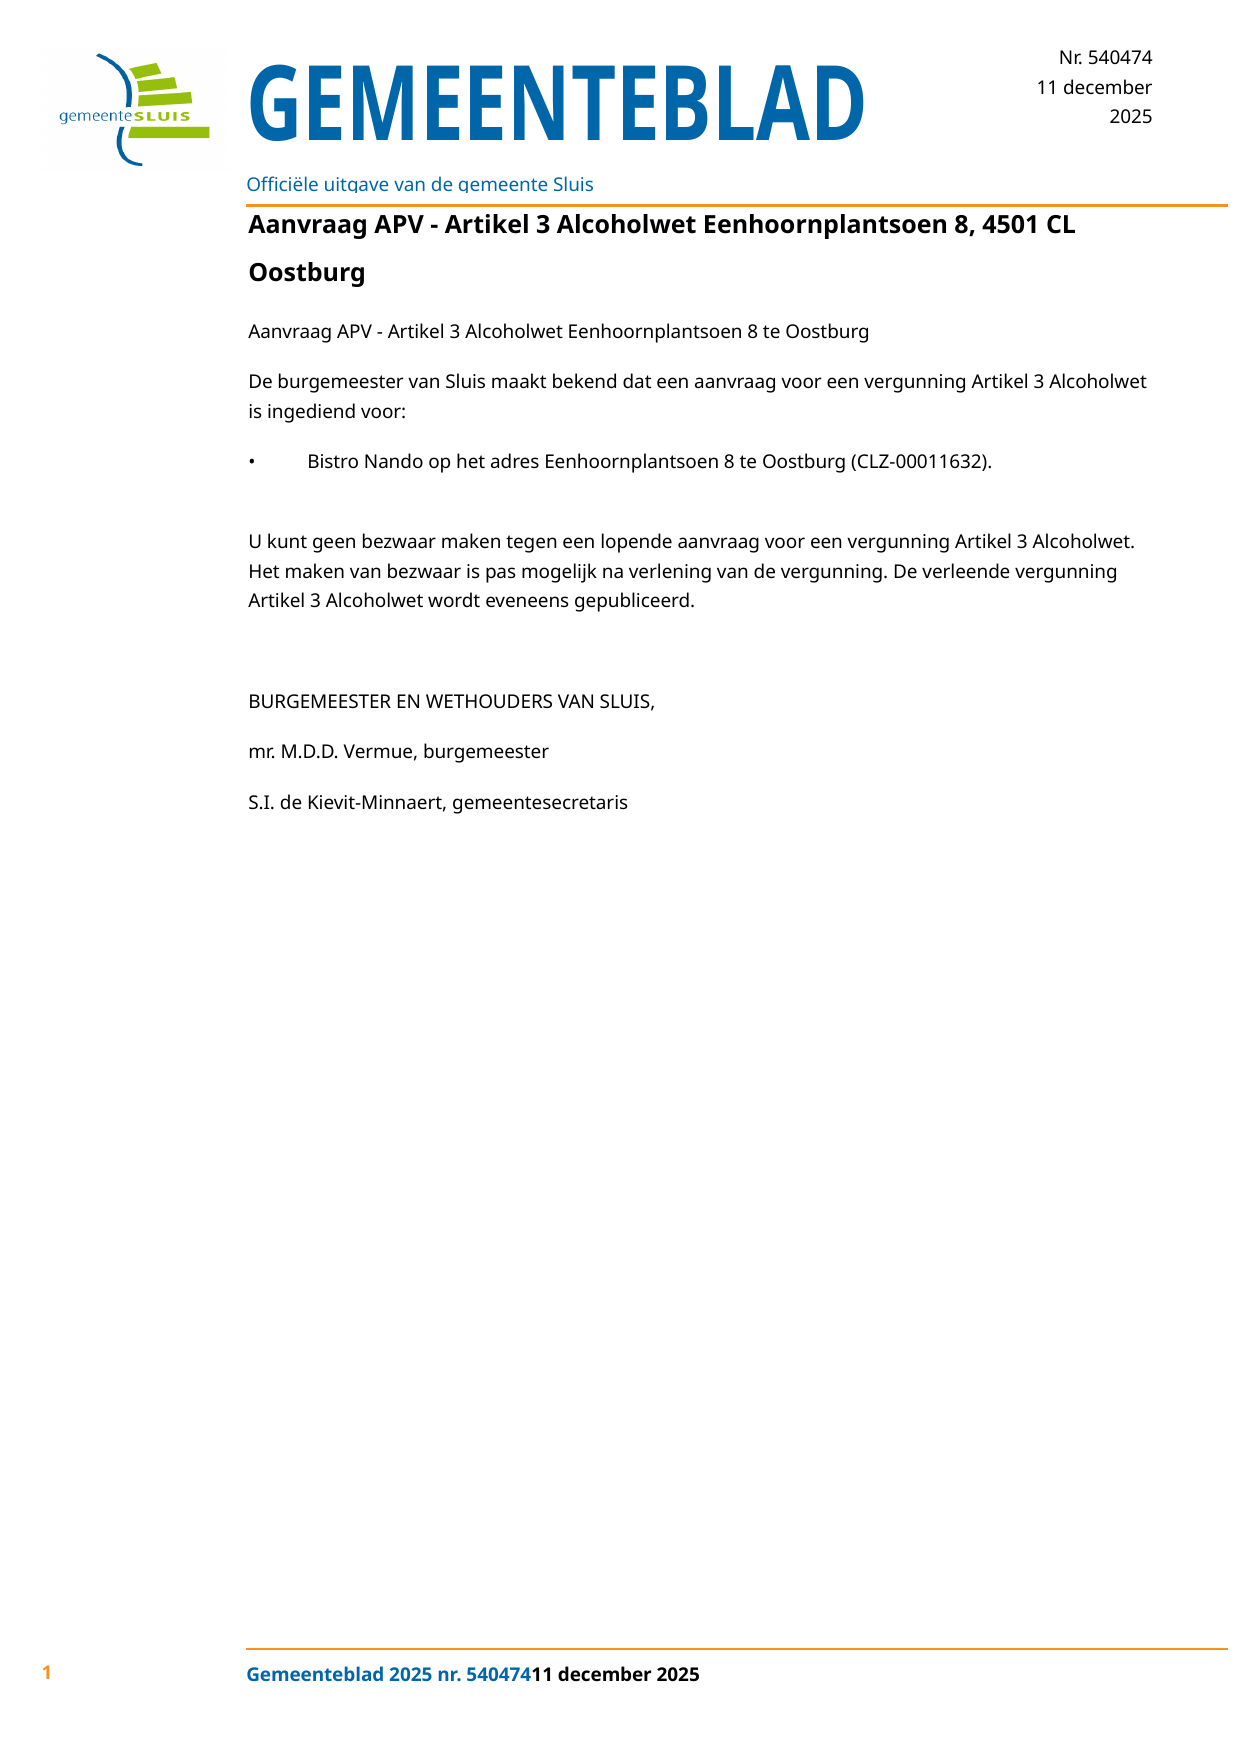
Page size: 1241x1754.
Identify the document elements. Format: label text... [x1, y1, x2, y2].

text De burgemeester van Sluis maakt bekend dat een aanvraag voor een vergunning Artikel 3 Alcoholwet is ingediend voor: [248, 368, 1152, 424]
text BURGEMEESTER EN WETHOUDERS VAN SLUIS, [248, 688, 1152, 714]
picture [41, 47, 231, 172]
list Bistro Nando op het adres Eenhoornplantsoen 8 te Oostburg (CLZ-00011632). [248, 448, 1152, 474]
text Aanvraag APV - Artikel 3 Alcoholwet Eenhoornplantsoen 8, 4501 CL Oostburg [248, 207, 1152, 288]
text S.I. de Kievit-Minnaert, gemeentesecretaris [248, 789, 1152, 815]
text Aanvraag APV - Artikel 3 Alcoholwet Eenhoornplantsoen 8 te Oostburg [248, 318, 1152, 344]
text U kunt geen bezwaar maken tegen een lopende aanvraag voor een vergunning Artikel 3 Alcoholwet. Het maken van bezwaar is pas mogelijk na verlening van de vergunning. De verleende vergunning Artikel 3 Alcoholwet wordt eveneens gepubliceerd. [248, 528, 1152, 613]
text mr. M.D.D. Vermue, burgemeester [248, 739, 1152, 764]
